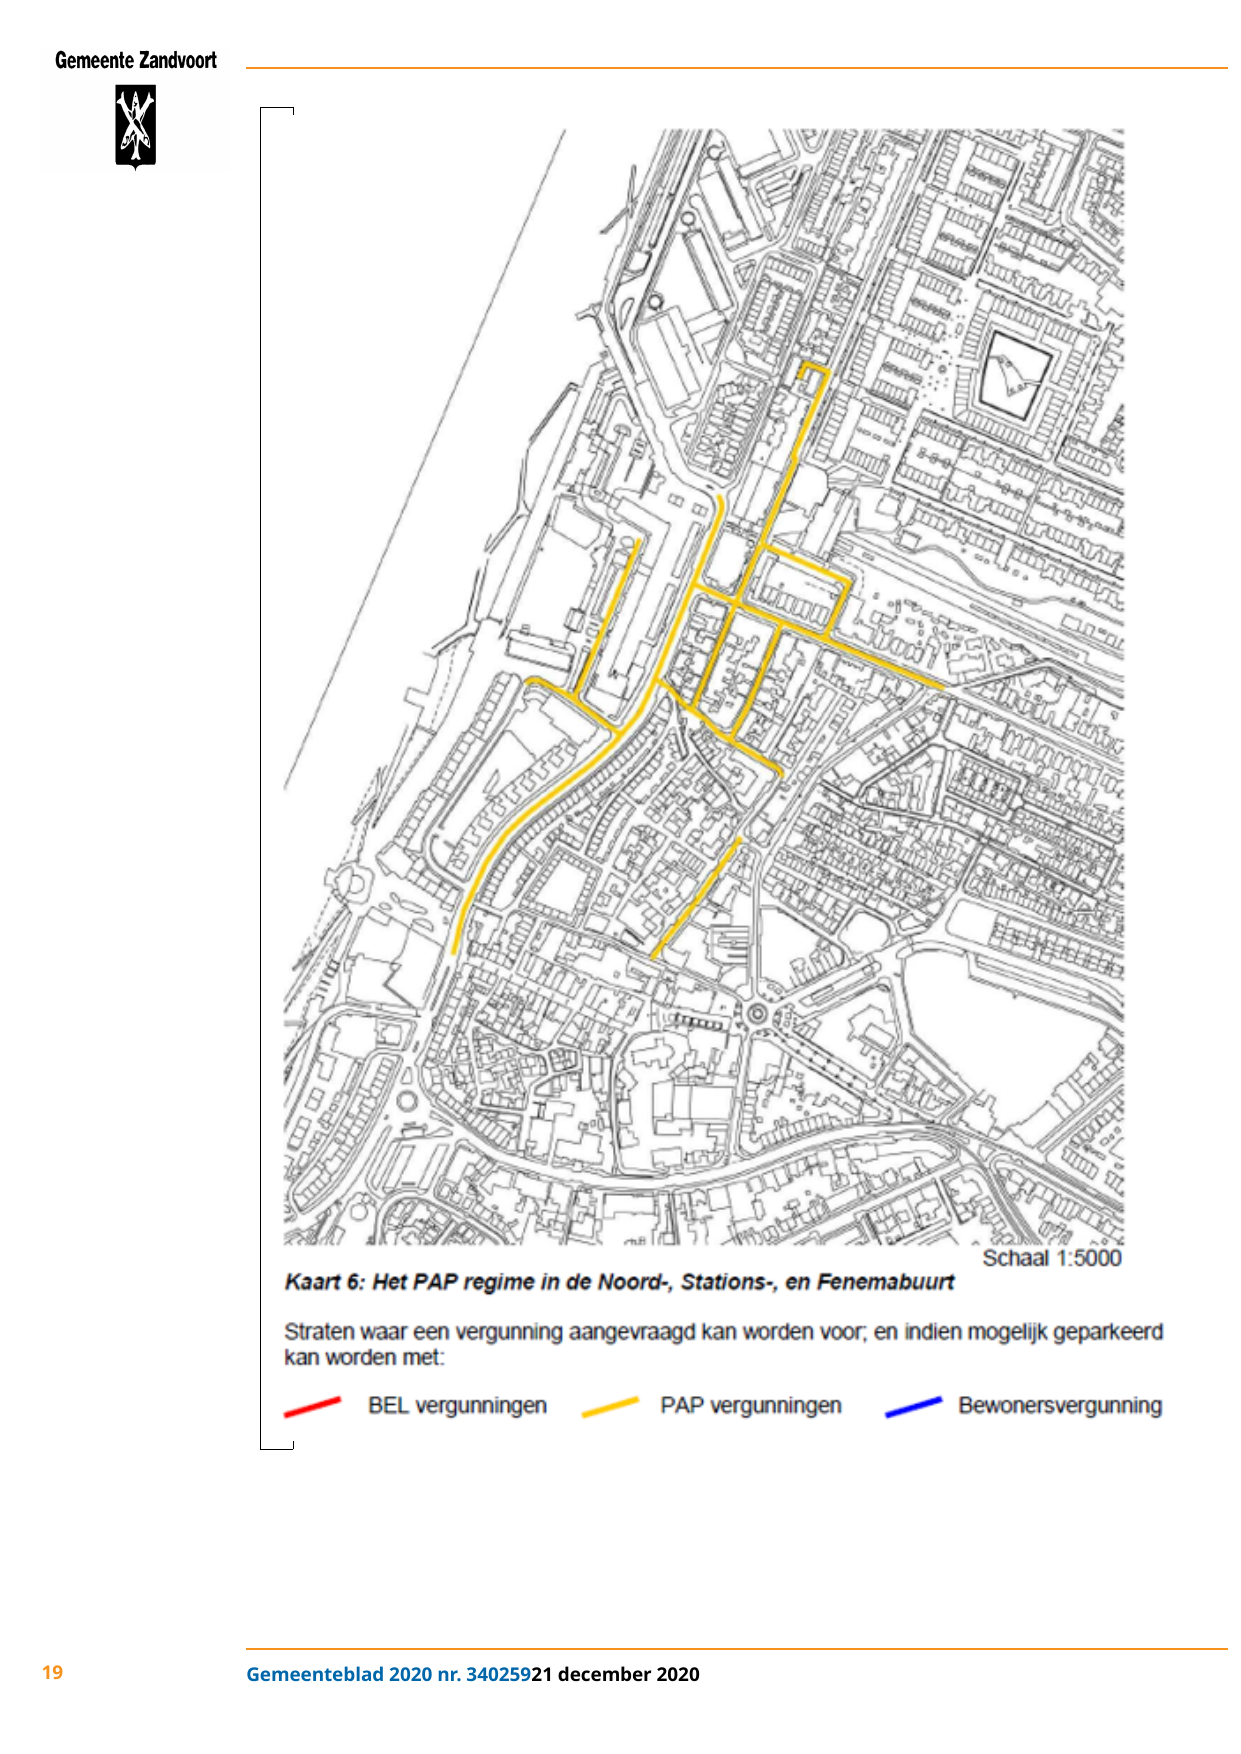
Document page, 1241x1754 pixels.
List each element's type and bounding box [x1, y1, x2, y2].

picture [268, 115, 1173, 1441]
picture [41, 47, 231, 172]
